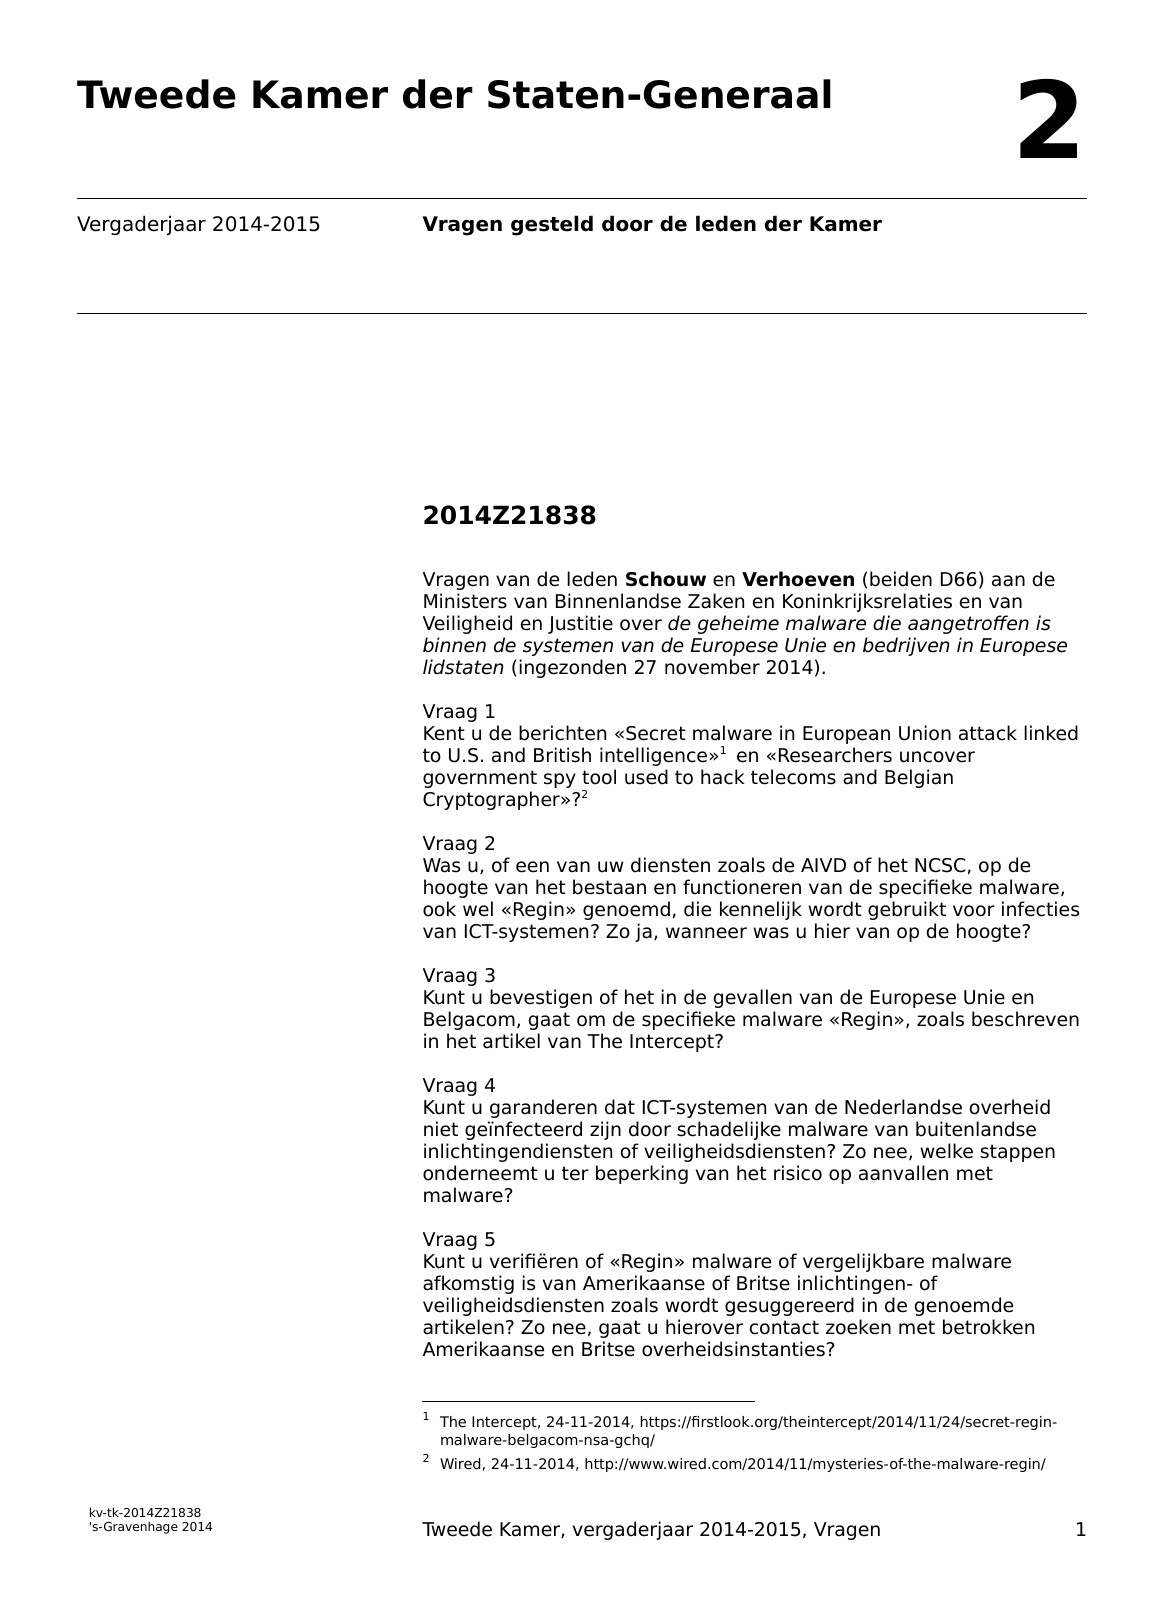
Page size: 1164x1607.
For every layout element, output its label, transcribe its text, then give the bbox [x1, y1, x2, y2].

table_cell Vergaderjaar 2014-2015 [77, 199, 422, 313]
table_cell Vragen gesteld door de leden der Kamer [422, 199, 1087, 313]
text 2014Z21838 [422, 501, 1087, 531]
text Vraag 2 [422, 833, 1087, 855]
text Kunt u bevestigen of het in de gevallen van de Europese Unie en Belgacom, gaat om de specifieke malware «Regin», zoals beschreven in het artikel van The Intercept? [422, 987, 1087, 1053]
text Vraag 3 [422, 965, 1087, 987]
text Was u, of een van uw diensten zoals de AIVD of het NCSC, op de hoogte van het bestaan en functioneren van de specifieke malware, ook wel «Regin» genoemd, die kennelijk wordt gebruikt voor infecties van ICT-systemen? Zo ja, wanneer was u hier van op de hoogte? [422, 855, 1087, 943]
text kv-tk-2014Z21838 [88, 1506, 323, 1520]
table_header Tweede Kamer der Staten-Generaal [77, 59, 886, 198]
text Kunt u garanderen dat ICT-systemen van de Nederlandse overheid niet geïnfecteerd zijn door schadelijke malware van buitenlandse inlichtingendiensten of veiligheidsdiensten? Zo nee, welke stappen onderneemt u ter beperking van het risico op aanvallen met malware? [422, 1097, 1087, 1207]
text Vraag 4 [422, 1075, 1087, 1097]
text Vragen van de leden Schouw en Verhoeven (beiden D66) aan de Ministers van Binnenlandse Zaken en Koninkrijksrelaties en van Veiligheid en Justitie over de geheime malware die aangetroffen is binnen de systemen van de Europese Unie en bedrijven in Europese lidstaten (ingezonden 27 november 2014). [422, 569, 1087, 679]
table_header 2 [886, 59, 1087, 198]
text Vraag 1 [422, 701, 1087, 723]
text Kent u de berichten «Secret malware in European Union attack linked to U.S. and British intelligence» en «Researchers uncover government spy tool used to hack telecoms and Belgian Cryptographer»? [422, 723, 1087, 811]
text Wired, 24-11-2014, http://www.wired.com/2014/11/mysteries-of-the-malware-regin/ [422, 1452, 1087, 1474]
text 's-Gravenhage 2014 [88, 1520, 323, 1534]
text The Intercept, 24-11-2014, https://firstlook.org/theintercept/2014/11/24/secret-regin-malware-belgacom-nsa-gchq/ [422, 1410, 1087, 1449]
text Vraag 5 [422, 1229, 1087, 1251]
text Kunt u verifiëren of «Regin» malware of vergelijkbare malware afkomstig is van Amerikaanse of Britse inlichtingen- of veiligheidsdiensten zoals wordt gesuggereerd in de genoemde artikelen? Zo nee, gaat u hierover contact zoeken met betrokken Amerikaanse en Britse overheidsinstanties? [422, 1251, 1087, 1361]
